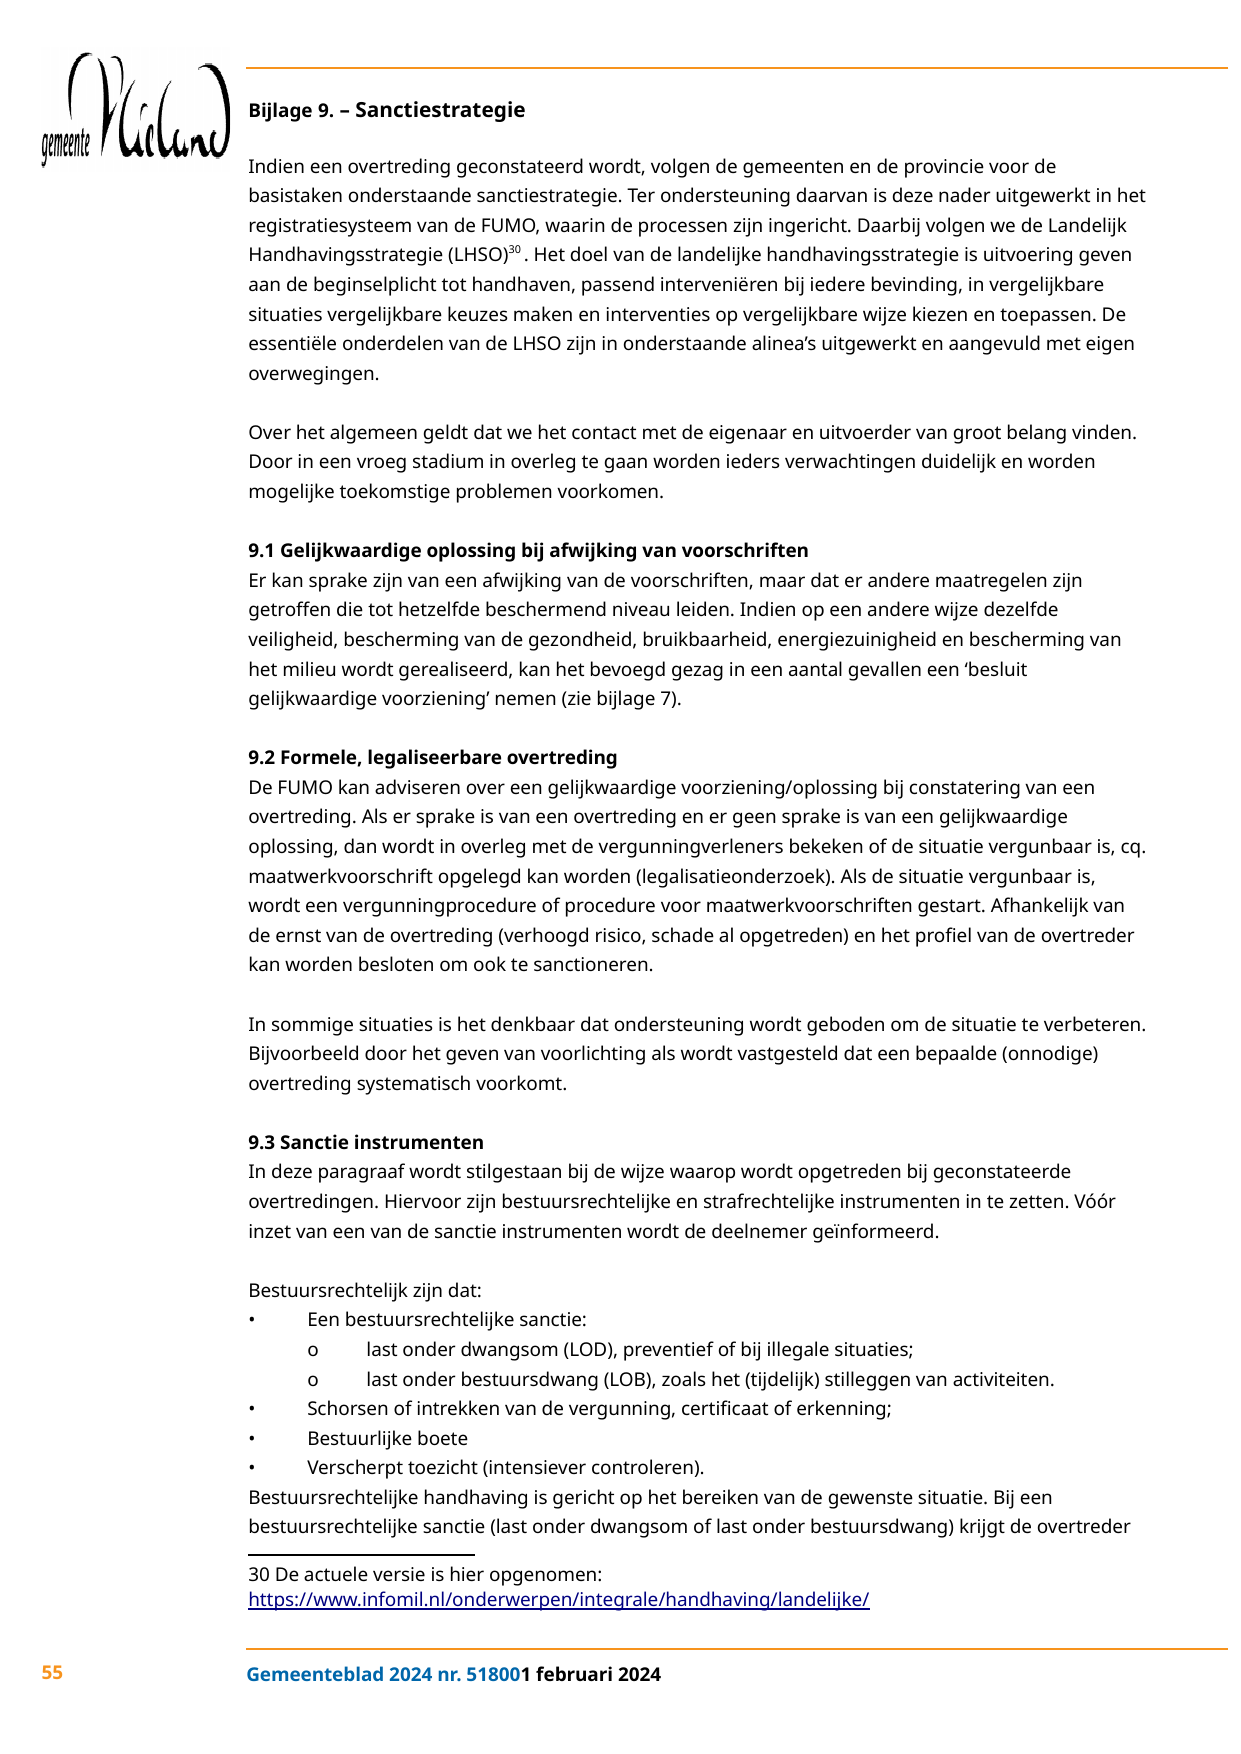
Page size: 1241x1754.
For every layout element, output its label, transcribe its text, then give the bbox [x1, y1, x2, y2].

text 9.2 Formele, legaliseerbare overtreding [248, 744, 1152, 770]
list Schorsen of intrekken van de vergunning, certificaat of erkenning; [248, 1395, 1152, 1421]
text In sommige situaties is het denkbaar dat ondersteuning wordt geboden om de situatie te verbeteren. Bijvoorbeeld door het geven van voorlichting als wordt vastgesteld dat een bepaalde (onnodige) overtreding systematisch voorkomt. [248, 1011, 1152, 1096]
text Indien een overtreding geconstateerd wordt, volgen de gemeenten en de provincie voor de basistaken onderstaande sanctiestrategie. Ter ondersteuning daarvan is deze nader uitgewerkt in het registratiesysteem van de FUMO, waarin de processen zijn ingericht. Daarbij volgen we de Landelijk Handhavingsstrategie (LHSO). Het doel van de landelijke handhavingsstrategie is uitvoering geven aan de beginselplicht tot handhaven, passend interveniëren bij iedere bevinding, in vergelijkbare situaties vergelijkbare keuzes maken en interventies op vergelijkbare wijze kiezen en toepassen. De essentiële onderdelen van de LHSO zijn in onderstaande alinea’s uitgewerkt en aangevuld met eigen overwegingen. [248, 153, 1152, 386]
text Bijlage 9. – Sanctiestrategie [248, 95, 1152, 123]
list Verscherpt toezicht (intensiever controleren). [248, 1454, 1152, 1480]
text De actuele versie is hier opgenomen: https://www.infomil.nl/onderwerpen/integrale/handhaving/landelijke/ [248, 1561, 1152, 1612]
list last onder dwangsom (LOD), preventief of bij illegale situaties; [307, 1336, 1152, 1362]
picture [41, 47, 231, 172]
text Bestuursrechtelijk zijn dat: [248, 1277, 1152, 1303]
text Bestuursrechtelijke handhaving is gericht op het bereiken van de gewenste situatie. Bij een bestuursrechtelijke sanctie (last onder dwangsom of last onder bestuursdwang) krijgt de overtreder [248, 1484, 1152, 1539]
text 9.1 Gelijkwaardige oplossing bij afwijking van voorschriften [248, 537, 1152, 563]
list last onder bestuursdwang (LOB), zoals het (tijdelijk) stilleggen van activiteiten. [307, 1366, 1152, 1392]
text 9.3 Sanctie instrumenten [248, 1129, 1152, 1155]
text Er kan sprake zijn van een afwijking van de voorschriften, maar dat er andere maatregelen zijn getroffen die tot hetzelfde beschermend niveau leiden. Indien op een andere wijze dezelfde veiligheid, bescherming van de gezondheid, bruikbaarheid, energiezuinigheid en bescherming van het milieu wordt gerealiseerd, kan het bevoegd gezag in een aantal gevallen een ‘besluit gelijkwaardige voorziening’ nemen (zie bijlage 7). [248, 567, 1152, 711]
text De FUMO kan adviseren over een gelijkwaardige voorziening/oplossing bij constatering van een overtreding. Als er sprake is van een overtreding en er geen sprake is van een gelijkwaardige oplossing, dan wordt in overleg met de vergunningverleners bekeken of de situatie vergunbaar is, cq. maatwerkvoorschrift opgelegd kan worden (legalisatieonderzoek). Als de situatie vergunbaar is, wordt een vergunningprocedure of procedure voor maatwerkvoorschriften gestart. Afhankelijk van de ernst van de overtreding (verhoogd risico, schade al opgetreden) en het profiel van de overtreder kan worden besloten om ook te sanctioneren. [248, 774, 1152, 977]
text In deze paragraaf wordt stilgestaan bij de wijze waarop wordt opgetreden bij geconstateerde overtredingen. Hiervoor zijn bestuursrechtelijke en strafrechtelijke instrumenten in te zetten. Vóór inzet van een van de sanctie instrumenten wordt de deelnemer geïnformeerd. [248, 1159, 1152, 1244]
list Een bestuursrechtelijke sanctie: [248, 1307, 1152, 1332]
text Over het algemeen geldt dat we het contact met de eigenaar en uitvoerder van groot belang vinden. Door in een vroeg stadium in overleg te gaan worden ieders verwachtingen duidelijk en worden mogelijke toekomstige problemen voorkomen. [248, 419, 1152, 504]
list Bestuurlijke boete [248, 1425, 1152, 1451]
